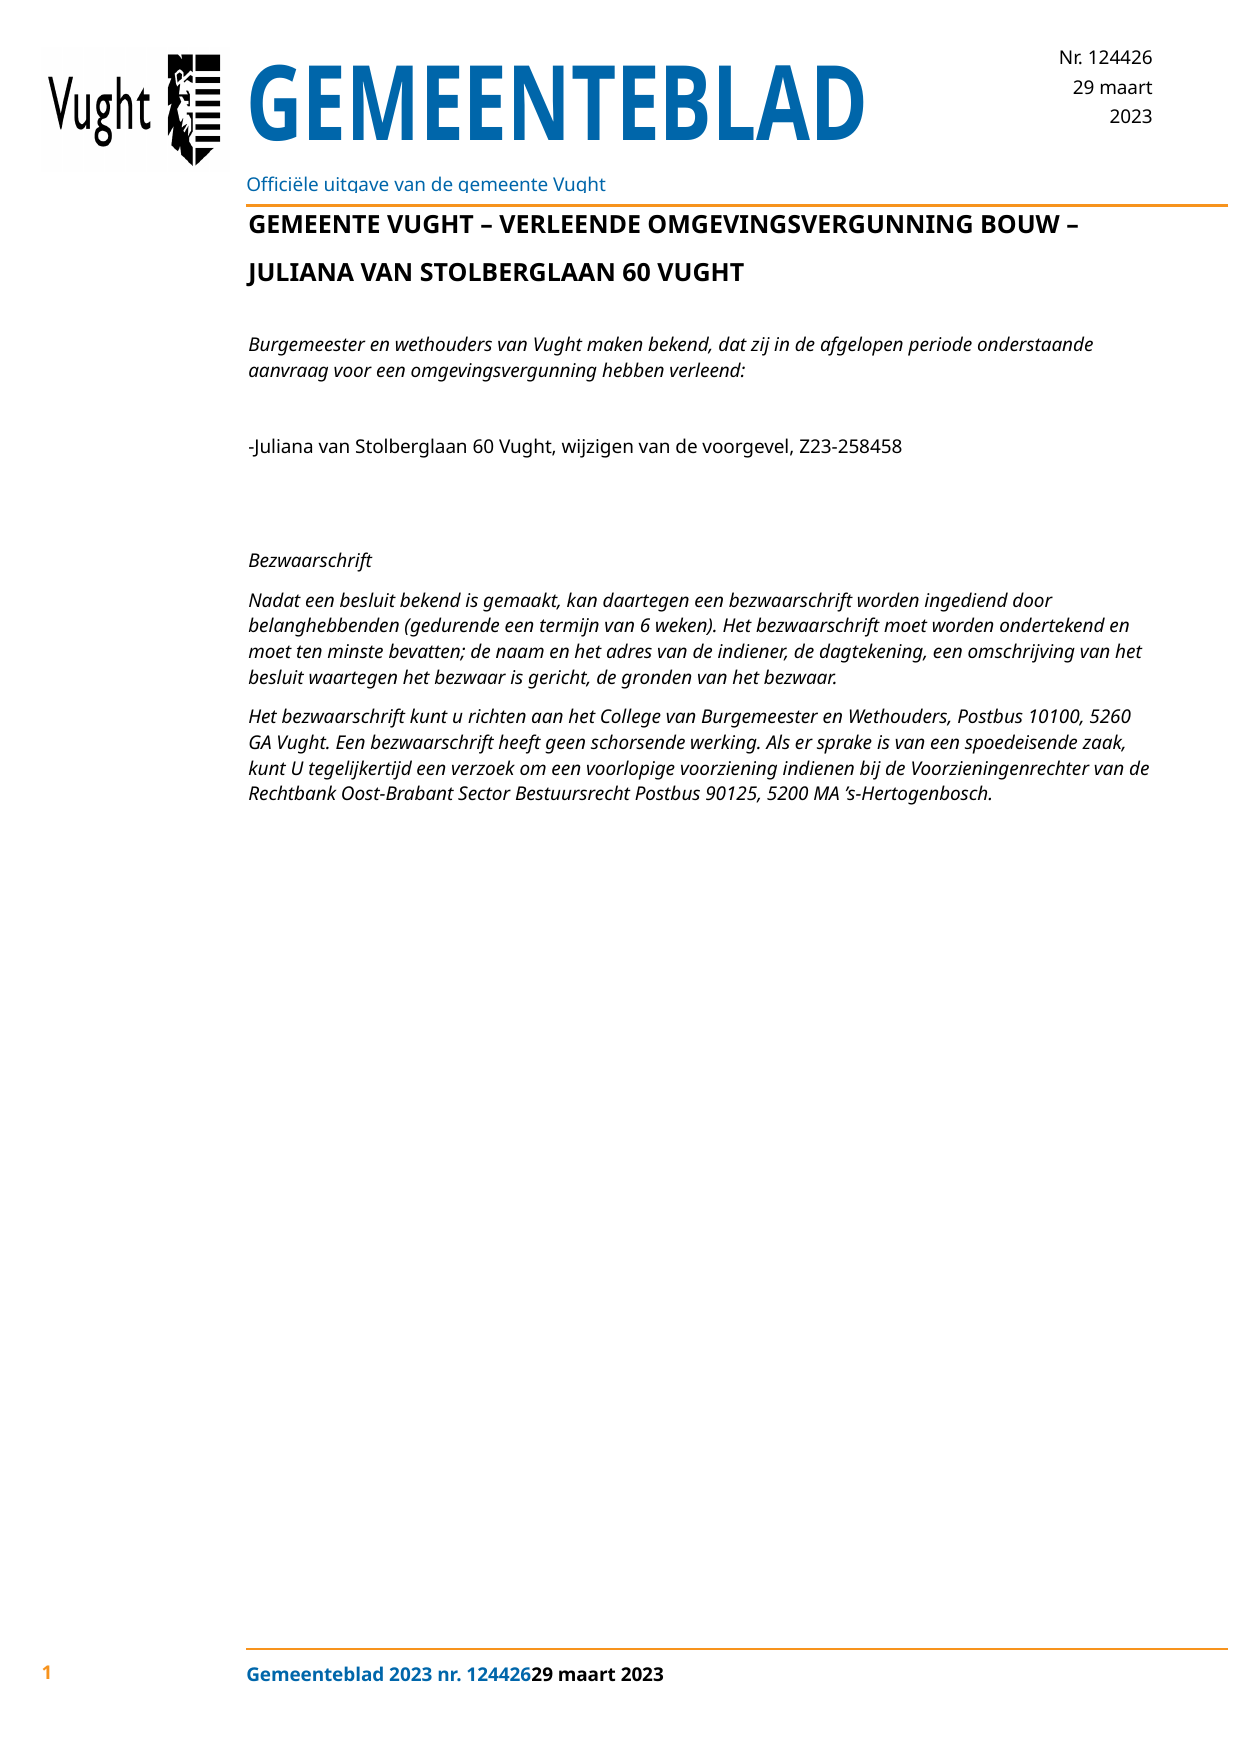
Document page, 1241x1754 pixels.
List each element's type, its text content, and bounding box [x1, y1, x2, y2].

text Het bezwaarschrift kunt u richten aan het College van Burgemeester en Wethouders, Postbus 10100, 5260 GA Vught. Een bezwaarschrift heeft geen schorsende werking. Als er sprake is van een spoedeisende zaak, kunt U tegelijkertijd een verzoek om een voorlopige voorziening indienen bij de Voorzieningenrechter van de Rechtbank Oost-Brabant Sector Bestuursrecht Postbus 90125, 5200 MA ’s-Hertogenbosch. [248, 703, 1152, 806]
picture [41, 47, 231, 172]
text Bezwaarschrift [248, 548, 1152, 573]
text Nadat een besluit bekend is gemaakt, kan daartegen een bezwaarschrift worden ingediend door belanghebbenden (gedurende een termijn van 6 weken). Het bezwaarschrift moet worden ondertekend en moet ten minste bevatten; de naam en het adres van de indiener, de dagtekening, een omschrijving van het besluit waartegen het bezwaar is gericht, de gronden van het bezwaar. [248, 587, 1152, 690]
text GEMEENTE VUGHT – VERLEENDE OMGEVINGSVERGUNNING BOUW –JULIANA VAN STOLBERGLAAN 60 VUGHT [248, 207, 1152, 288]
text -Juliana van Stolberglaan 60 Vught, wijzigen van de voorgevel, Z23-258458 [248, 433, 1152, 459]
text Burgemeester en wethouders van Vught maken bekend, dat zij in de afgelopen periode onderstaande aanvraag voor een omgevingsvergunning hebben verleend: [248, 331, 1152, 383]
